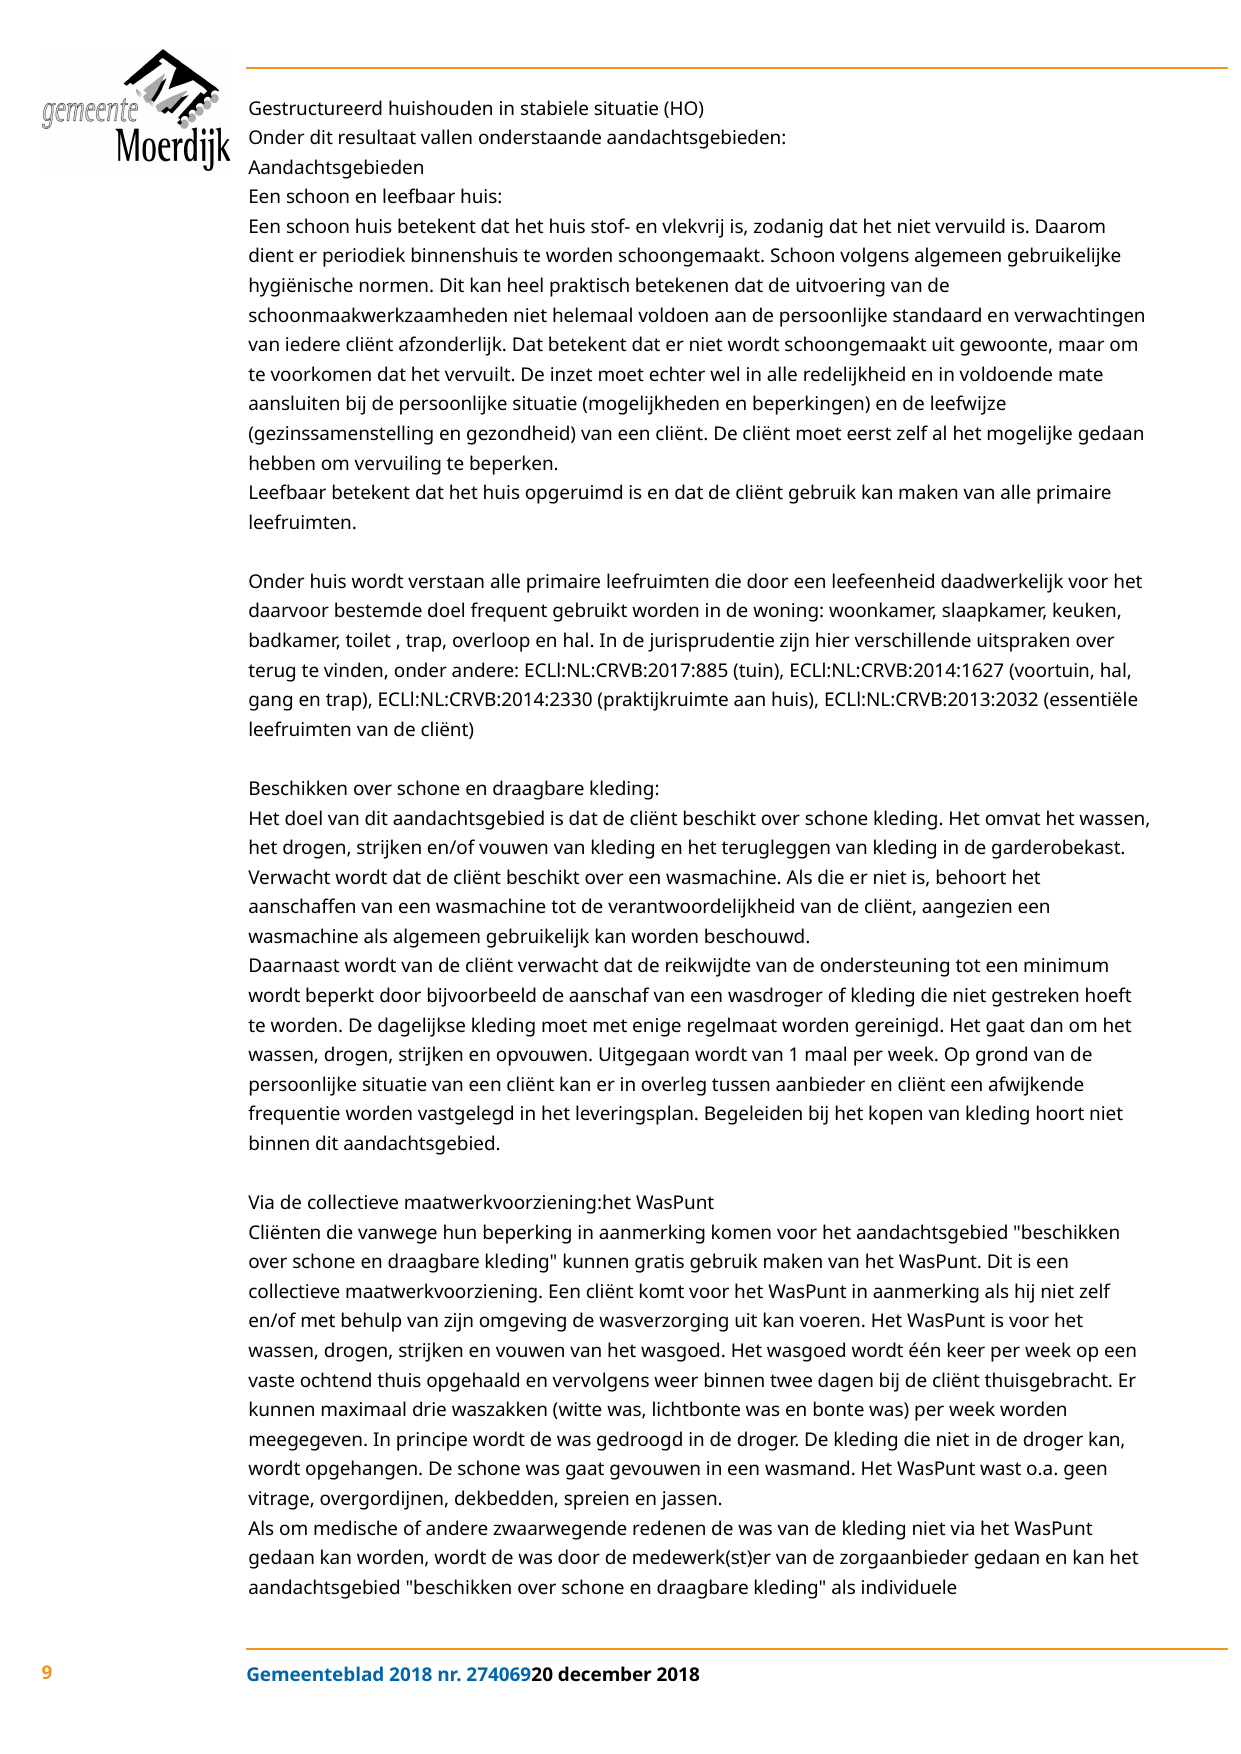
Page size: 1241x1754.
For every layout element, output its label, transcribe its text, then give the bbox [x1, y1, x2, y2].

text Cliënten die vanwege hun beperking in aanmerking komen voor het aandachtsgebied "beschikken over schone en draagbare kleding" kunnen gratis gebruik maken van het WasPunt. Dit is een collectieve maatwerkvoorziening. Een cliënt komt voor het WasPunt in aanmerking als hij niet zelf en/of met behulp van zijn omgeving de wasverzorging uit kan voeren. Het WasPunt is voor het wassen, drogen, strijken en vouwen van het wasgoed. Het wasgoed wordt één keer per week op een vaste ochtend thuis opgehaald en vervolgens weer binnen twee dagen bij de cliënt thuisgebracht. Er kunnen maximaal drie waszakken (witte was, lichtbonte was en bonte was) per week worden meegegeven. In principe wordt de was gedroogd in de droger. De kleding die niet in de droger kan, wordt opgehangen. De schone was gaat gevouwen in een wasmand. Het WasPunt wast o.a. geen vitrage, overgordijnen, dekbedden, spreien en jassen. [248, 1219, 1152, 1511]
text Beschikken over schone en draagbare kleding: [248, 775, 1152, 801]
text Onder dit resultaat vallen onderstaande aandachtsgebieden: [248, 124, 1152, 150]
picture [41, 47, 231, 172]
text Als om medische of andere zwaarwegende redenen de was van de kleding niet via het WasPunt gedaan kan worden, wordt de was door de medewerk(st)er van de zorgaanbieder gedaan en kan het aandachtsgebied "beschikken over schone en draagbare kleding" als individuele [248, 1515, 1152, 1600]
text Onder huis wordt verstaan alle primaire leefruimten die door een leefeenheid daadwerkelijk voor het daarvoor bestemde doel frequent gebruikt worden in de woning: woonkamer, slaapkamer, keuken, badkamer, toilet , trap, overloop en hal. In de jurisprudentie zijn hier verschillende uitspraken over terug te vinden, onder andere: ECLl:NL:CRVB:2017:885 (tuin), ECLl:NL:CRVB:2014:1627 (voortuin, hal, gang en trap), ECLl:NL:CRVB:2014:2330 (praktijkruimte aan huis), ECLl:NL:CRVB:2013:2032 (essentiële leefruimten van de cliënt) [248, 568, 1152, 742]
text Een schoon en leefbaar huis: [248, 183, 1152, 209]
text Een schoon huis betekent dat het huis stof- en vlekvrij is, zodanig dat het niet vervuild is. Daarom dient er periodiek binnenshuis te worden schoongemaakt. Schoon volgens algemeen gebruikelijke hygiënische normen. Dit kan heel praktisch betekenen dat de uitvoering van de schoonmaakwerkzaamheden niet helemaal voldoen aan de persoonlijke standaard en verwachtingen van iedere cliënt afzonderlijk. Dat betekent dat er niet wordt schoongemaakt uit gewoonte, maar om te voorkomen dat het vervuilt. De inzet moet echter wel in alle redelijkheid en in voldoende mate aansluiten bij de persoonlijke situatie (mogelijkheden en beperkingen) en de leefwijze (gezinssamenstelling en gezondheid) van een cliënt. De cliënt moet eerst zelf al het mogelijke gedaan hebben om vervuiling te beperken. [248, 213, 1152, 476]
text Aandachtsgebieden [248, 154, 1152, 180]
text Gestructureerd huishouden in stabiele situatie (HO) [248, 95, 1152, 121]
text Het doel van dit aandachtsgebied is dat de cliënt beschikt over schone kleding. Het omvat het wassen, het drogen, strijken en/of vouwen van kleding en het terugleggen van kleding in de garderobekast. Verwacht wordt dat de cliënt beschikt over een wasmachine. Als die er niet is, behoort het aanschaffen van een wasmachine tot de verantwoordelijkheid van de cliënt, aangezien een wasmachine als algemeen gebruikelijk kan worden beschouwd. [248, 805, 1152, 949]
text Leefbaar betekent dat het huis opgeruimd is en dat de cliënt gebruik kan maken van alle primaire leefruimten. [248, 479, 1152, 535]
text Daarnaast wordt van de cliënt verwacht dat de reikwijdte van de ondersteuning tot een minimum wordt beperkt door bijvoorbeeld de aanschaf van een wasdroger of kleding die niet gestreken hoeft te worden. De dagelijkse kleding moet met enige regelmaat worden gereinigd. Het gaat dan om het wassen, drogen, strijken en opvouwen. Uitgegaan wordt van 1 maal per week. Op grond van de persoonlijke situatie van een cliënt kan er in overleg tussen aanbieder en cliënt een afwijkende frequentie worden vastgelegd in het leveringsplan. Begeleiden bij het kopen van kleding hoort niet binnen dit aandachtsgebied. [248, 953, 1152, 1156]
text Via de collectieve maatwerkvoorziening:het WasPunt [248, 1189, 1152, 1215]
